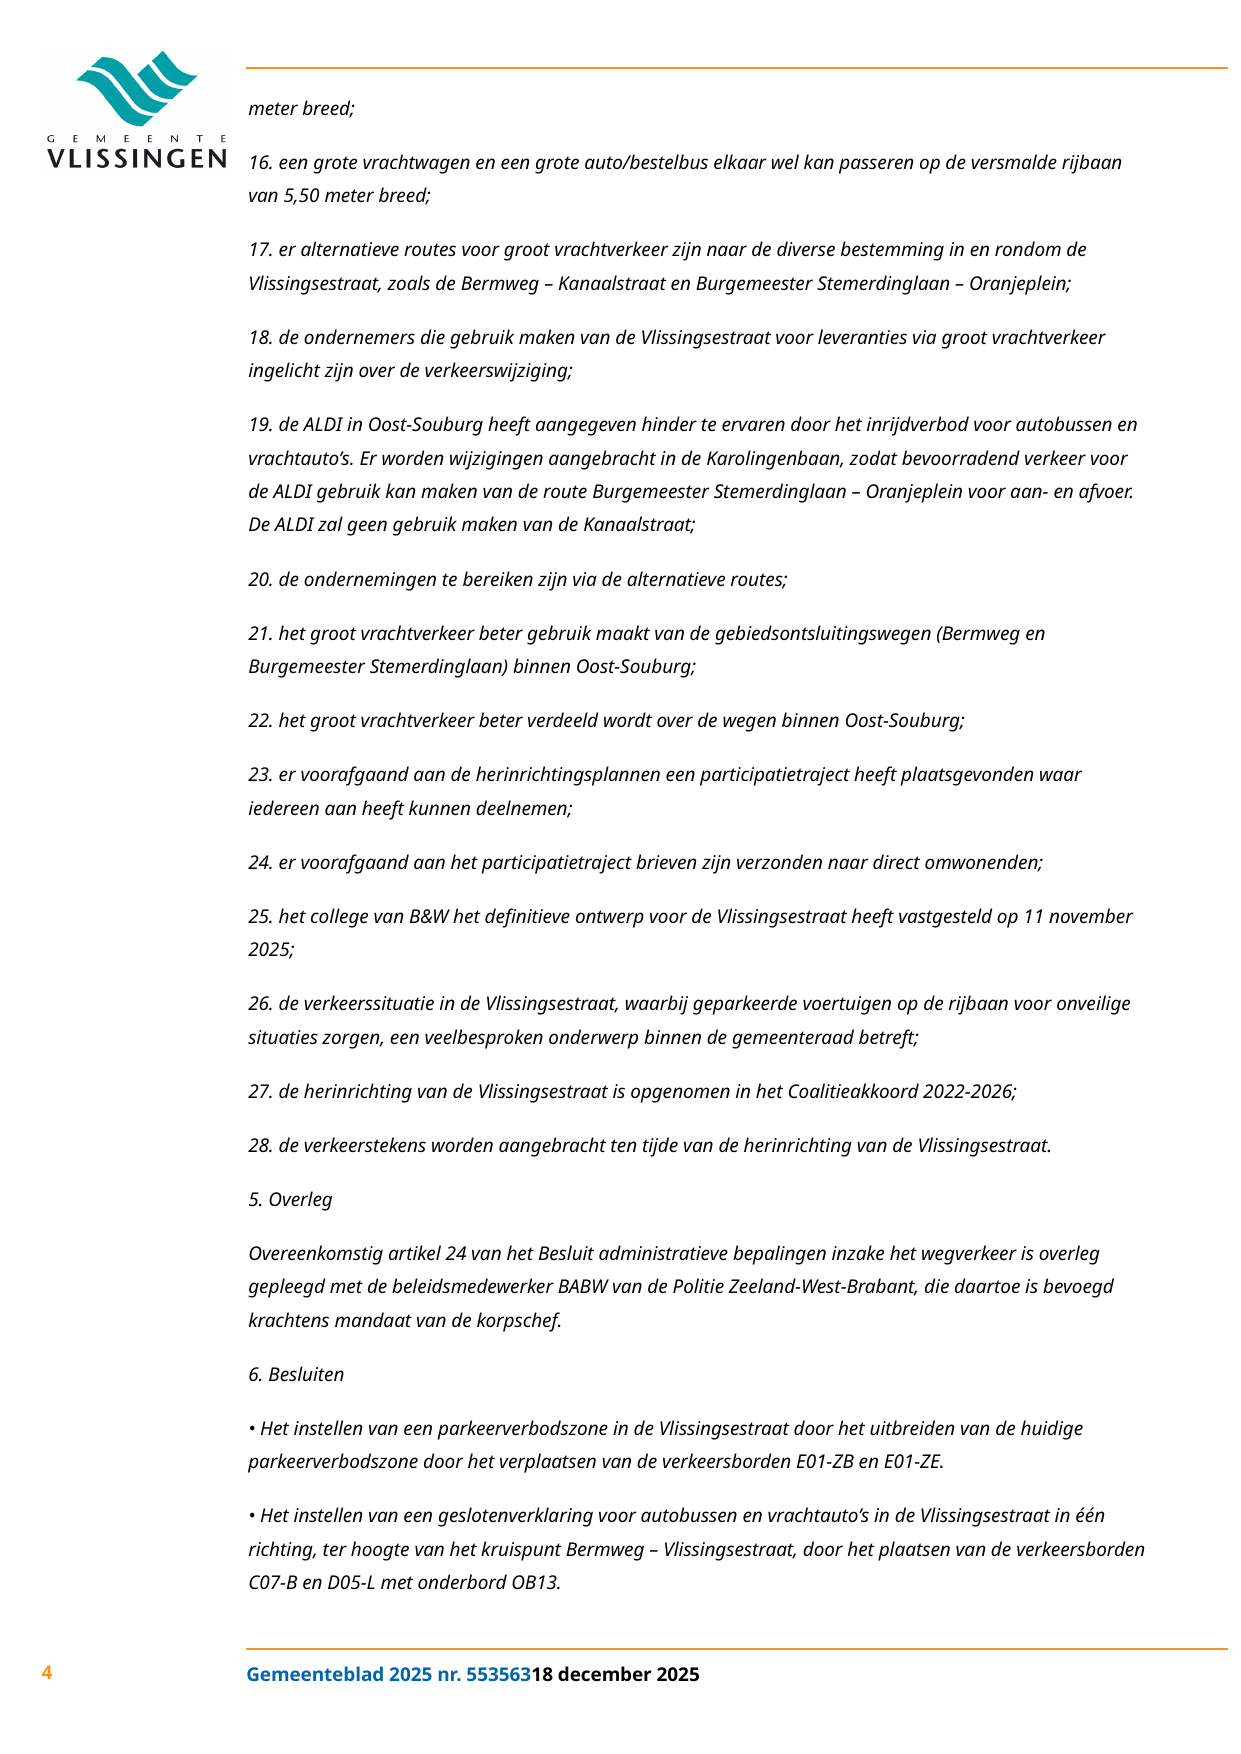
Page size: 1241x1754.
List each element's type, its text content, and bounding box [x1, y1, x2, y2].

text 18. de ondernemers die gebruik maken van de Vlissingsestraat voor leveranties via groot vrachtverkeer ingelicht zijn over de verkeerswijziging; [248, 324, 1152, 383]
text 24. er voorafgaand aan het participatietraject brieven zijn verzonden naar direct omwonenden; [248, 849, 1152, 874]
text 19. de ALDI in Oost-Souburg heeft aangegeven hinder te ervaren door het inrijdverbod voor autobussen en vrachtauto’s. Er worden wijzigingen aangebracht in de Karolingenbaan, zodat bevoorradend verkeer voor de ALDI gebruik kan maken van de route Burgemeester Stemerdinglaan – Oranjeplein voor aan- en afvoer. De ALDI zal geen gebruik maken van de Kanaalstraat; [248, 411, 1152, 537]
text 23. er voorafgaand aan de herinrichtingsplannen een participatietraject heeft plaatsgevonden waar iedereen aan heeft kunnen deelnemen; [248, 761, 1152, 821]
text meter breed; [248, 95, 1152, 121]
text 25. het college van B&W het definitieve ontwerp voor de Vlissingsestraat heeft vastgesteld op 11 november 2025; [248, 903, 1152, 962]
text 27. de herinrichting van de Vlissingsestraat is opgenomen in het Coalitieakkoord 2022-2026; [248, 1078, 1152, 1104]
text 21. het groot vrachtverkeer beter gebruik maakt van de gebiedsontsluitingswegen (Bermweg en Burgemeester Stemerdinglaan) binnen Oost-Souburg; [248, 620, 1152, 679]
picture [41, 47, 231, 172]
text 26. de verkeerssituatie in de Vlissingsestraat, waarbij geparkeerde voertuigen op de rijbaan voor onveilige situaties zorgen, een veelbesproken onderwerp binnen de gemeenteraad betreft; [248, 990, 1152, 1049]
text 22. het groot vrachtverkeer beter verdeeld wordt over de wegen binnen Oost-Souburg; [248, 707, 1152, 733]
text 16. een grote vrachtwagen en een grote auto/bestelbus elkaar wel kan passeren op de versmalde rijbaan van 5,50 meter breed; [248, 149, 1152, 208]
text 17. er alternatieve routes voor groot vrachtverkeer zijn naar de diverse bestemming in en rondom de Vlissingsestraat, zoals de Bermweg – Kanaalstraat en Burgemeester Stemerdinglaan – Oranjeplein; [248, 236, 1152, 296]
text 6. Besluiten [248, 1361, 1152, 1387]
text 5. Overleg [248, 1186, 1152, 1212]
text 20. de ondernemingen te bereiken zijn via de alternatieve routes; [248, 566, 1152, 591]
text • Het instellen van een geslotenverklaring voor autobussen en vrachtauto’s in de Vlissingsestraat in één richting, ter hoogte van het kruispunt Bermweg – Vlissingsestraat, door het plaatsen van de verkeersborden C07-B en D05-L met onderbord OB13. [248, 1503, 1152, 1595]
text 28. de verkeerstekens worden aangebracht ten tijde van de herinrichting van de Vlissingsestraat. [248, 1132, 1152, 1158]
text • Het instellen van een parkeerverbodszone in de Vlissingsestraat door het uitbreiden van de huidige parkeerverbodszone door het verplaatsen van de verkeersborden E01-ZB en E01-ZE. [248, 1415, 1152, 1474]
text Overeenkomstig artikel 24 van het Besluit administratieve bepalingen inzake het wegverkeer is overleg gepleegd met de beleidsmedewerker BABW van de Politie Zeeland-West-Brabant, die daartoe is bevoegd krachtens mandaat van de korpschef. [248, 1240, 1152, 1333]
